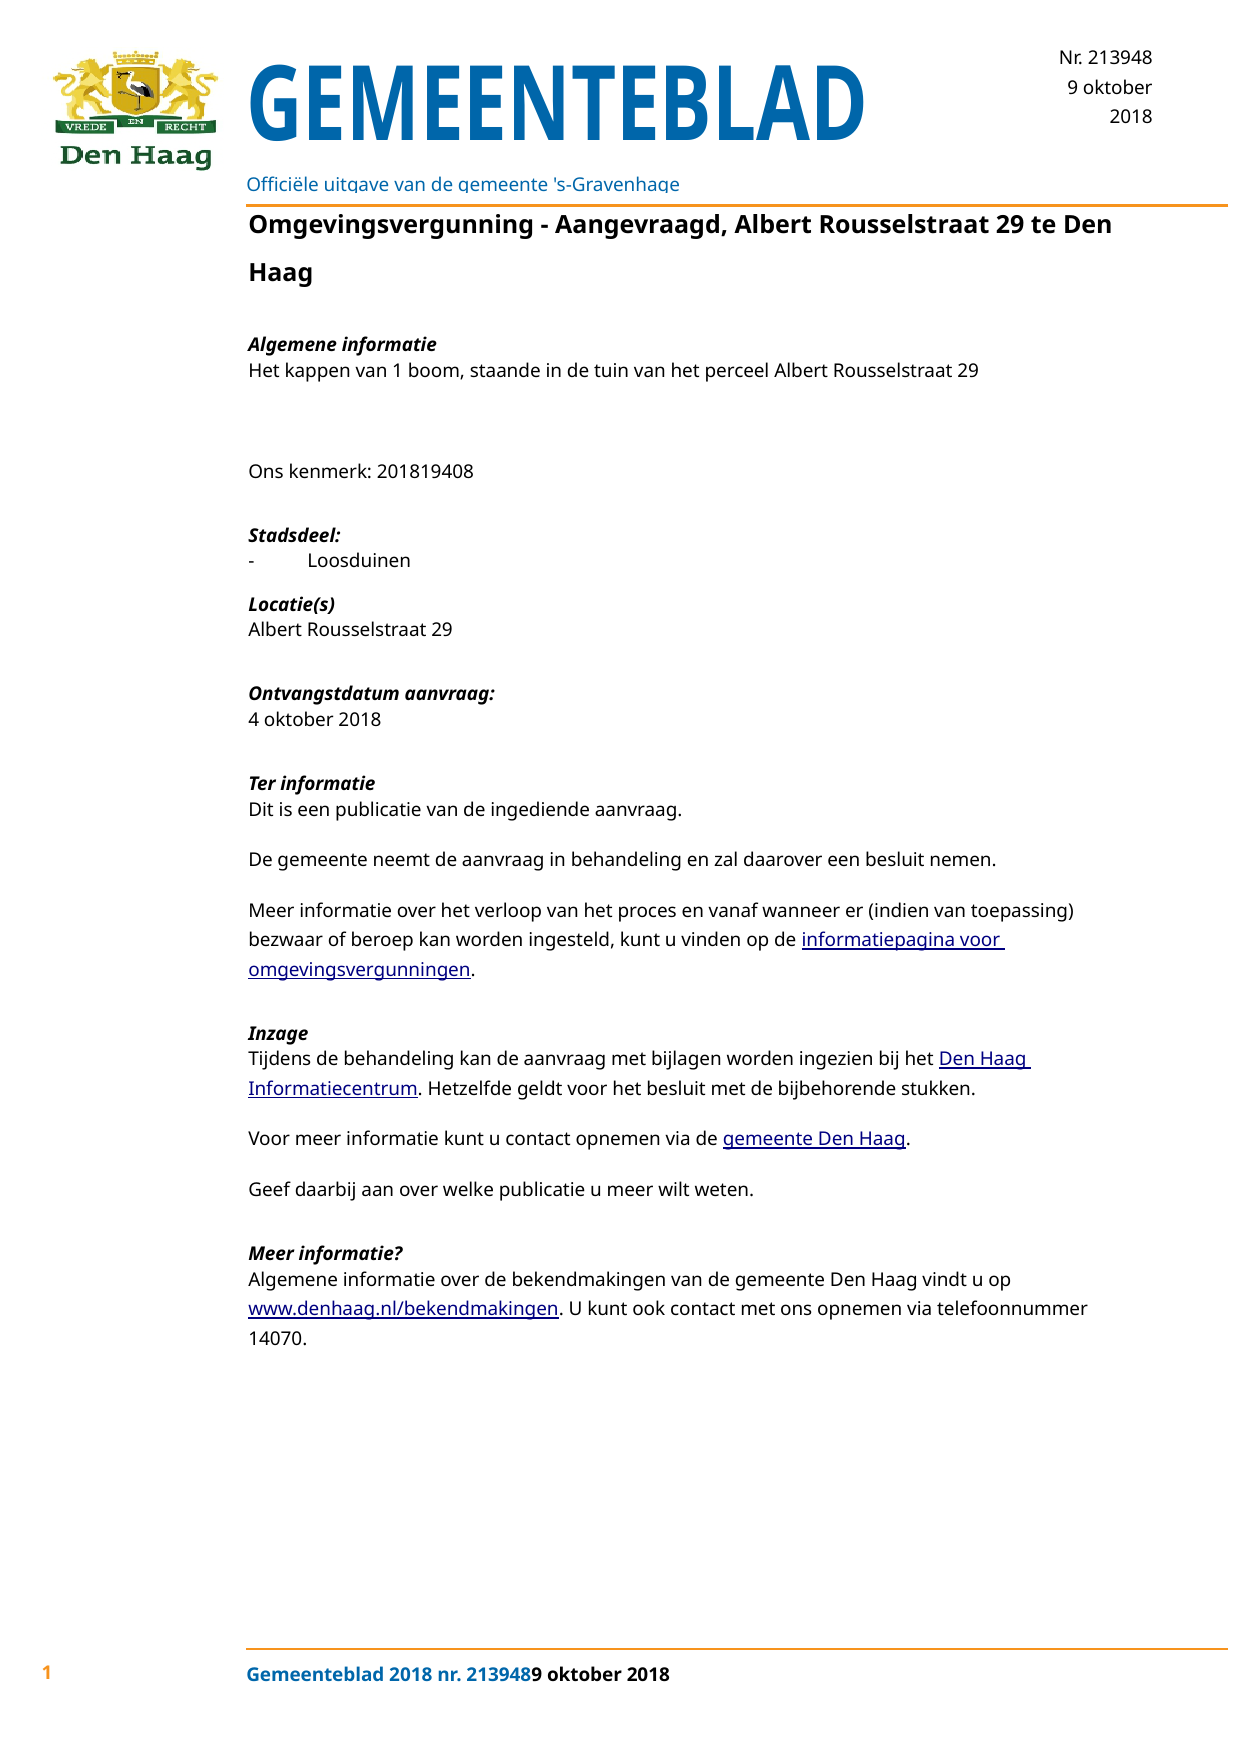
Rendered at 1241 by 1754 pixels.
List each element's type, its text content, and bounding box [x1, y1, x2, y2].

text Ons kenmerk: 201819408 [248, 458, 1152, 484]
text Geef daarbij aan over welke publicatie u meer wilt weten. [248, 1176, 1152, 1202]
text Algemene informatie [248, 331, 1152, 357]
text Ontvangstdatum aanvraag: [248, 681, 1152, 706]
text Ter informatie [248, 770, 1152, 796]
text Het kappen van 1 boom, staande in de tuin van het perceel Albert Rousselstraat 29 [248, 357, 1152, 383]
text Omgevingsvergunning - Aangevraagd, Albert Rousselstraat 29 te Den Haag [248, 207, 1152, 288]
text Meer informatie? [248, 1240, 1152, 1266]
text De gemeente neemt de aanvraag in behandeling en zal daarover een besluit nemen. [248, 846, 1152, 872]
text Algemene informatie over de bekendmakingen van de gemeente Den Haag vindt u op www.denhaag.nl/bekendmakingen. U kunt ook contact met ons opnemen via telefoonnummer 14070. [248, 1266, 1152, 1351]
text Albert Rousselstraat 29 [248, 617, 1152, 642]
text Meer informatie over het verloop van het proces en vanaf wanneer er (indien van toepassing) bezwaar of beroep kan worden ingesteld, kunt u vinden op de informatiepagina voor omgevingsvergunningen. [248, 897, 1152, 982]
text Inzage [248, 1020, 1152, 1046]
text Voor meer informatie kunt u contact opnemen via de gemeente Den Haag. [248, 1126, 1152, 1151]
text 4 oktober 2018 [248, 706, 1152, 732]
list Loosduinen [248, 548, 1152, 573]
text Stadsdeel: [248, 522, 1152, 548]
text Locatie(s) [248, 591, 1152, 617]
text Tijdens de behandeling kan de aanvraag met bijlagen worden ingezien bij het Den Haag Informatiecentrum. Hetzelfde geldt voor het besluit met de bijbehorende stukken. [248, 1046, 1152, 1101]
text Dit is een publicatie van de ingediende aanvraag. [248, 796, 1152, 822]
picture [41, 47, 231, 172]
